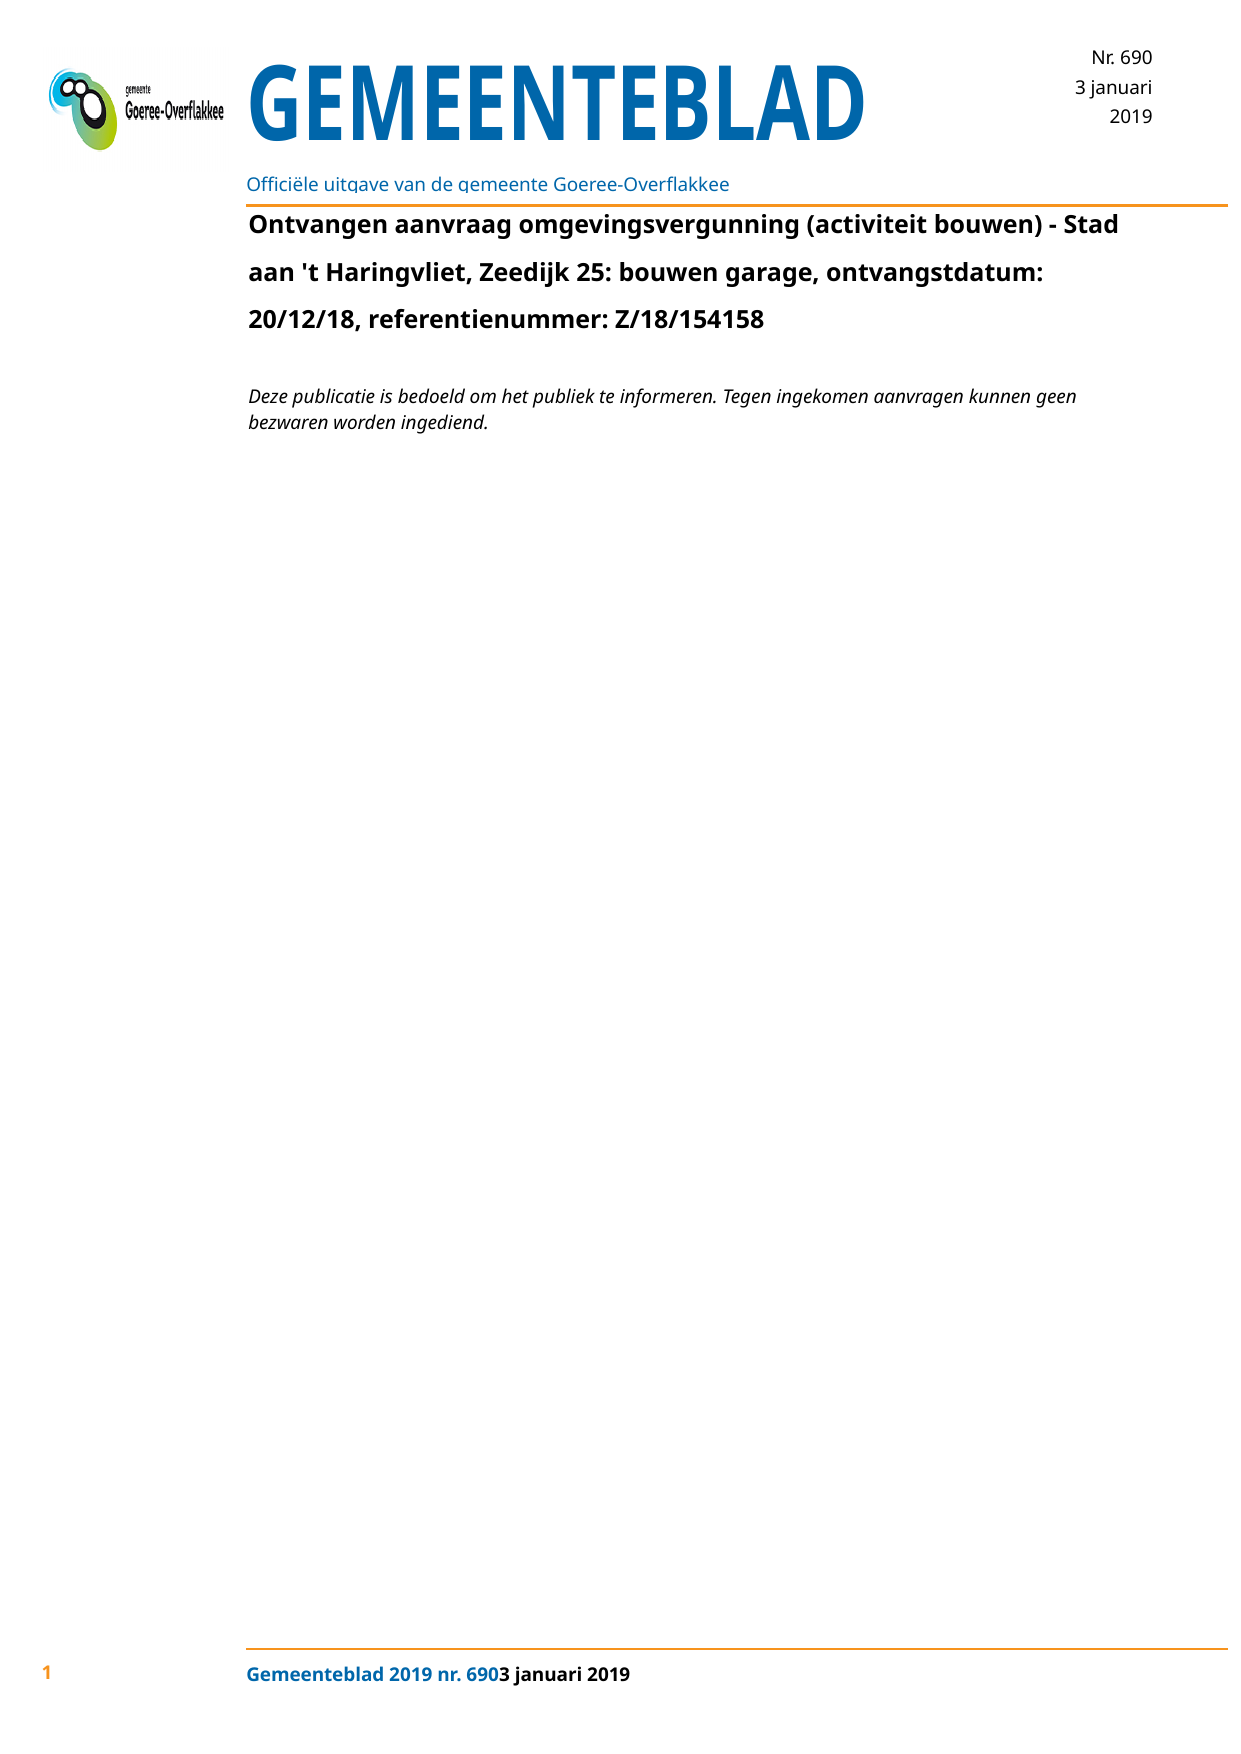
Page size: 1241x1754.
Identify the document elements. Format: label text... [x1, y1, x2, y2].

text Deze publicatie is bedoeld om het publiek te informeren. Tegen ingekomen aanvragen kunnen geen bezwaren worden ingediend. [248, 384, 1152, 435]
picture [41, 47, 231, 172]
text Ontvangen aanvraag omgevingsvergunning (activiteit bouwen) - Stad aan 't Haringvliet, Zeedijk 25: bouwen garage, ontvangstdatum: 20/12/18, referentienummer: Z/18/154158 [248, 207, 1152, 336]
